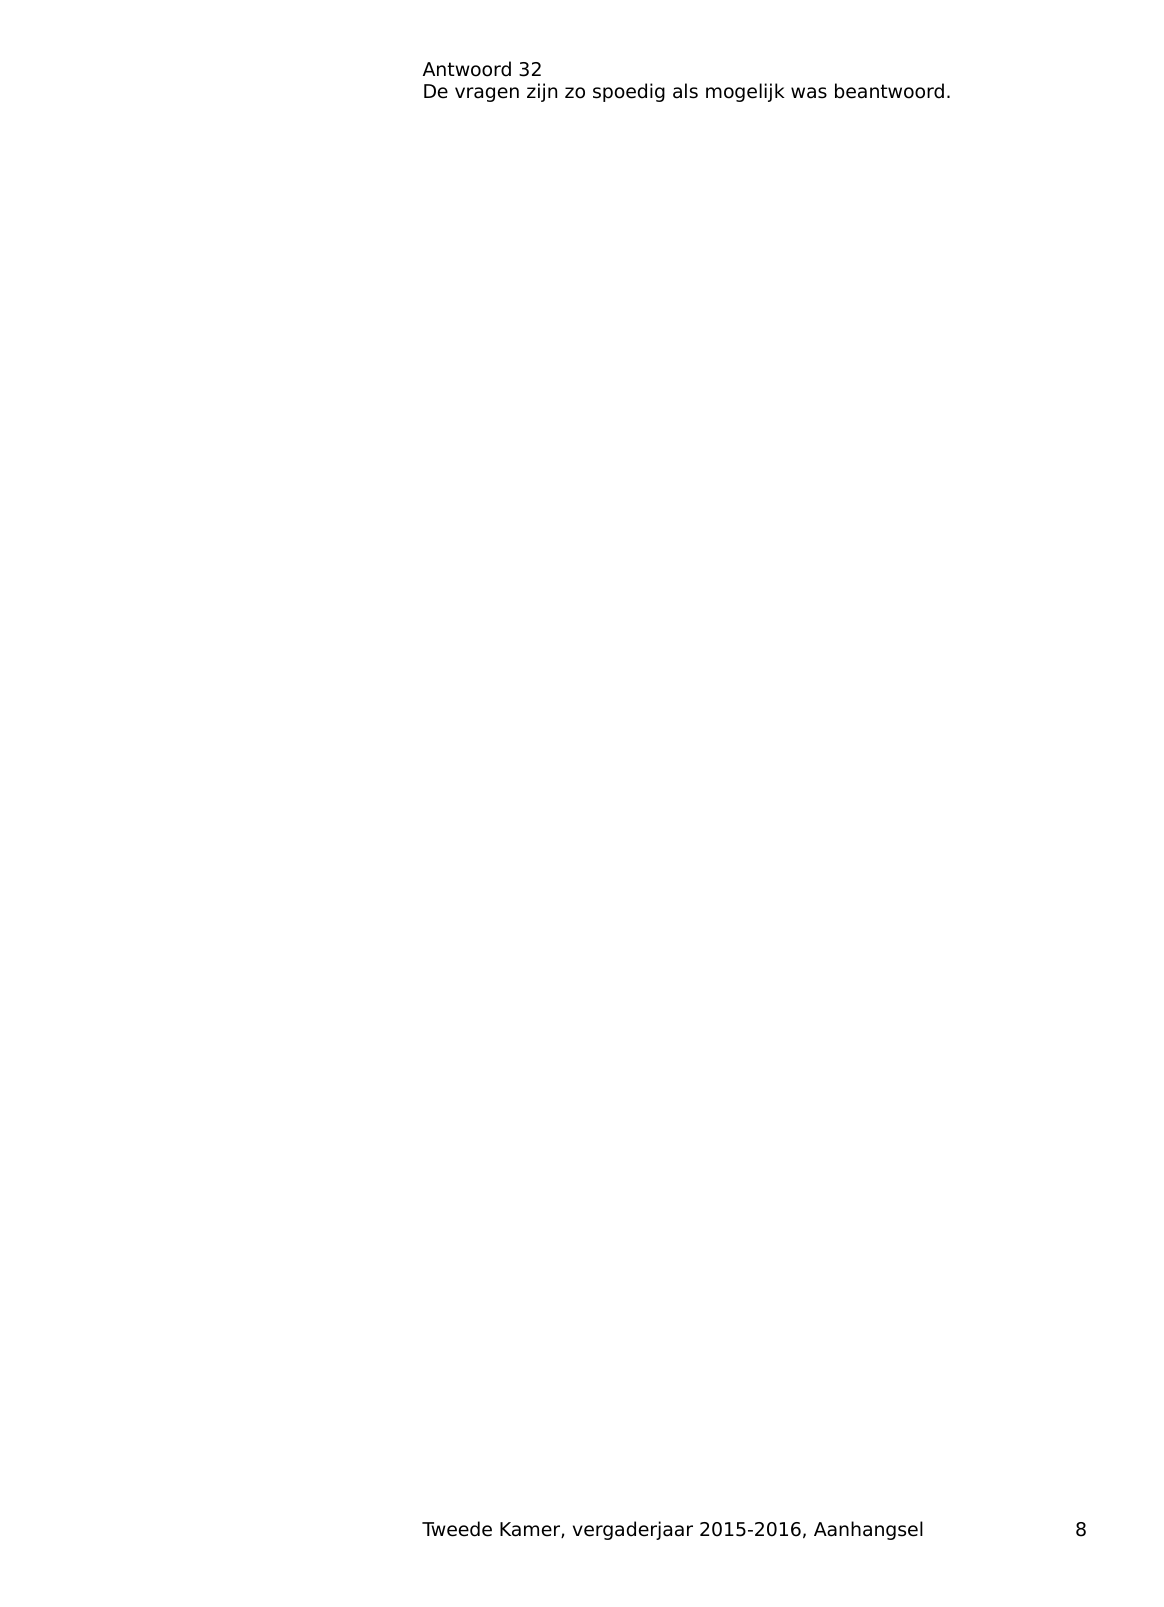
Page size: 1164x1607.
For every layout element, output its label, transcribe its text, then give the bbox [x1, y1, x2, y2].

text Antwoord 32 [422, 59, 1087, 81]
text De vragen zijn zo spoedig als mogelijk was beantwoord. [422, 81, 1087, 103]
